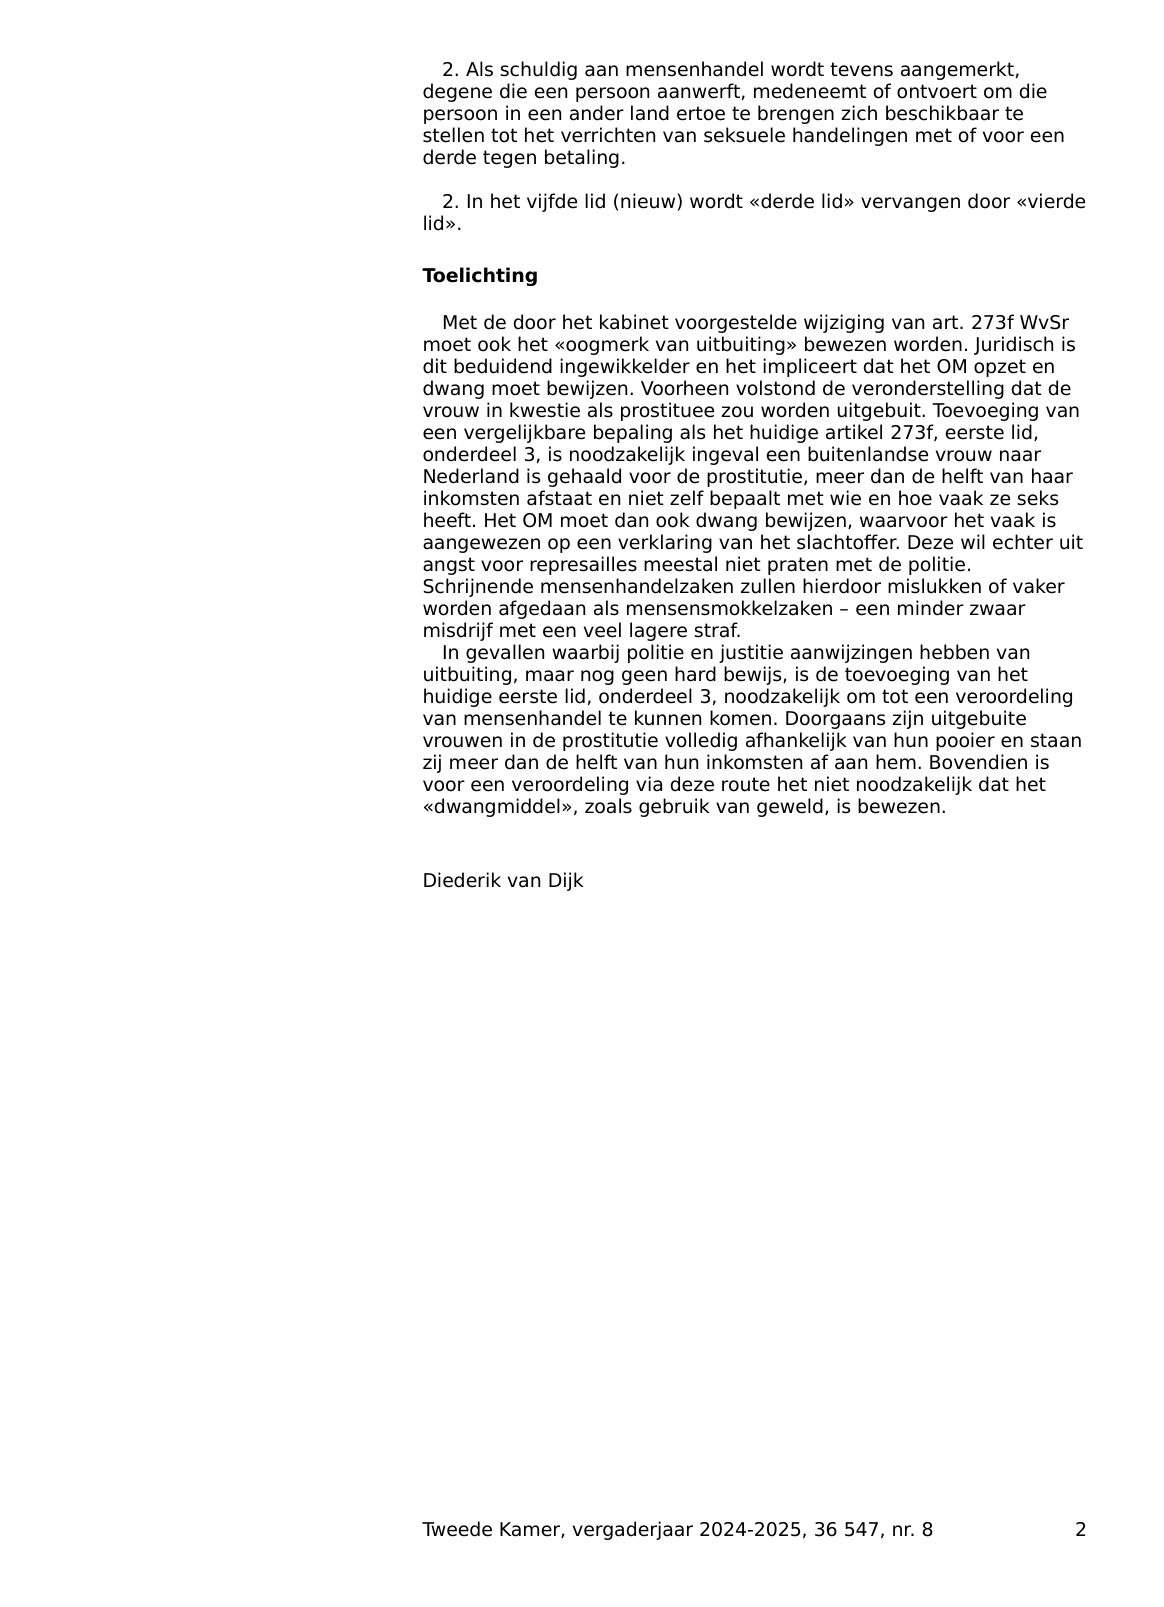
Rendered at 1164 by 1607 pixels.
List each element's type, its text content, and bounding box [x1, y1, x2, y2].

text Met de door het kabinet voorgestelde wijziging van art. 273f WvSr moet ook het «oogmerk van uitbuiting» bewezen worden. Juridisch is dit beduidend ingewikkelder en het impliceert dat het OM opzet en dwang moet bewijzen. Voorheen volstond de veronderstelling dat de vrouw in kwestie als prostituee zou worden uitgebuit. Toevoeging van een vergelijkbare bepaling als het huidige artikel 273f, eerste lid, onderdeel 3, is noodzakelijk ingeval een buitenlandse vrouw naar Nederland is gehaald voor de prostitutie, meer dan de helft van haar inkomsten afstaat en niet zelf bepaalt met wie en hoe vaak ze seks heeft. Het OM moet dan ook dwang bewijzen, waarvoor het vaak is aangewezen op een verklaring van het slachtoffer. Deze wil echter uit angst voor represailles meestal niet praten met de politie. Schrijnende mensenhandelzaken zullen hierdoor mislukken of vaker worden afgedaan als mensensmokkelzaken – een minder zwaar misdrijf met een veel lagere straf. [422, 312, 1087, 642]
text Diederik van Dijk [422, 848, 1087, 892]
text 2. Als schuldig aan mensenhandel wordt tevens aangemerkt, degene die een persoon aanwerft, medeneemt of ontvoert om die persoon in een ander land ertoe te brengen zich beschikbaar te stellen tot het verrichten van seksuele handelingen met of voor een derde tegen betaling. [422, 59, 1087, 169]
subtitle Toelichting [422, 265, 1087, 287]
text In gevallen waarbij politie en justitie aanwijzingen hebben van uitbuiting, maar nog geen hard bewijs, is de toevoeging van het huidige eerste lid, onderdeel 3, noodzakelijk om tot een veroordeling van mensenhandel te kunnen komen. Doorgaans zijn uitgebuite vrouwen in de prostitutie volledig afhankelijk van hun pooier en staan zij meer dan de helft van hun inkomsten af aan hem. Bovendien is voor een veroordeling via deze route het niet noodzakelijk dat het «dwangmiddel», zoals gebruik van geweld, is bewezen. [422, 642, 1087, 818]
text 2. In het vijfde lid (nieuw) wordt «derde lid» vervangen door «vierde lid». [422, 191, 1087, 235]
